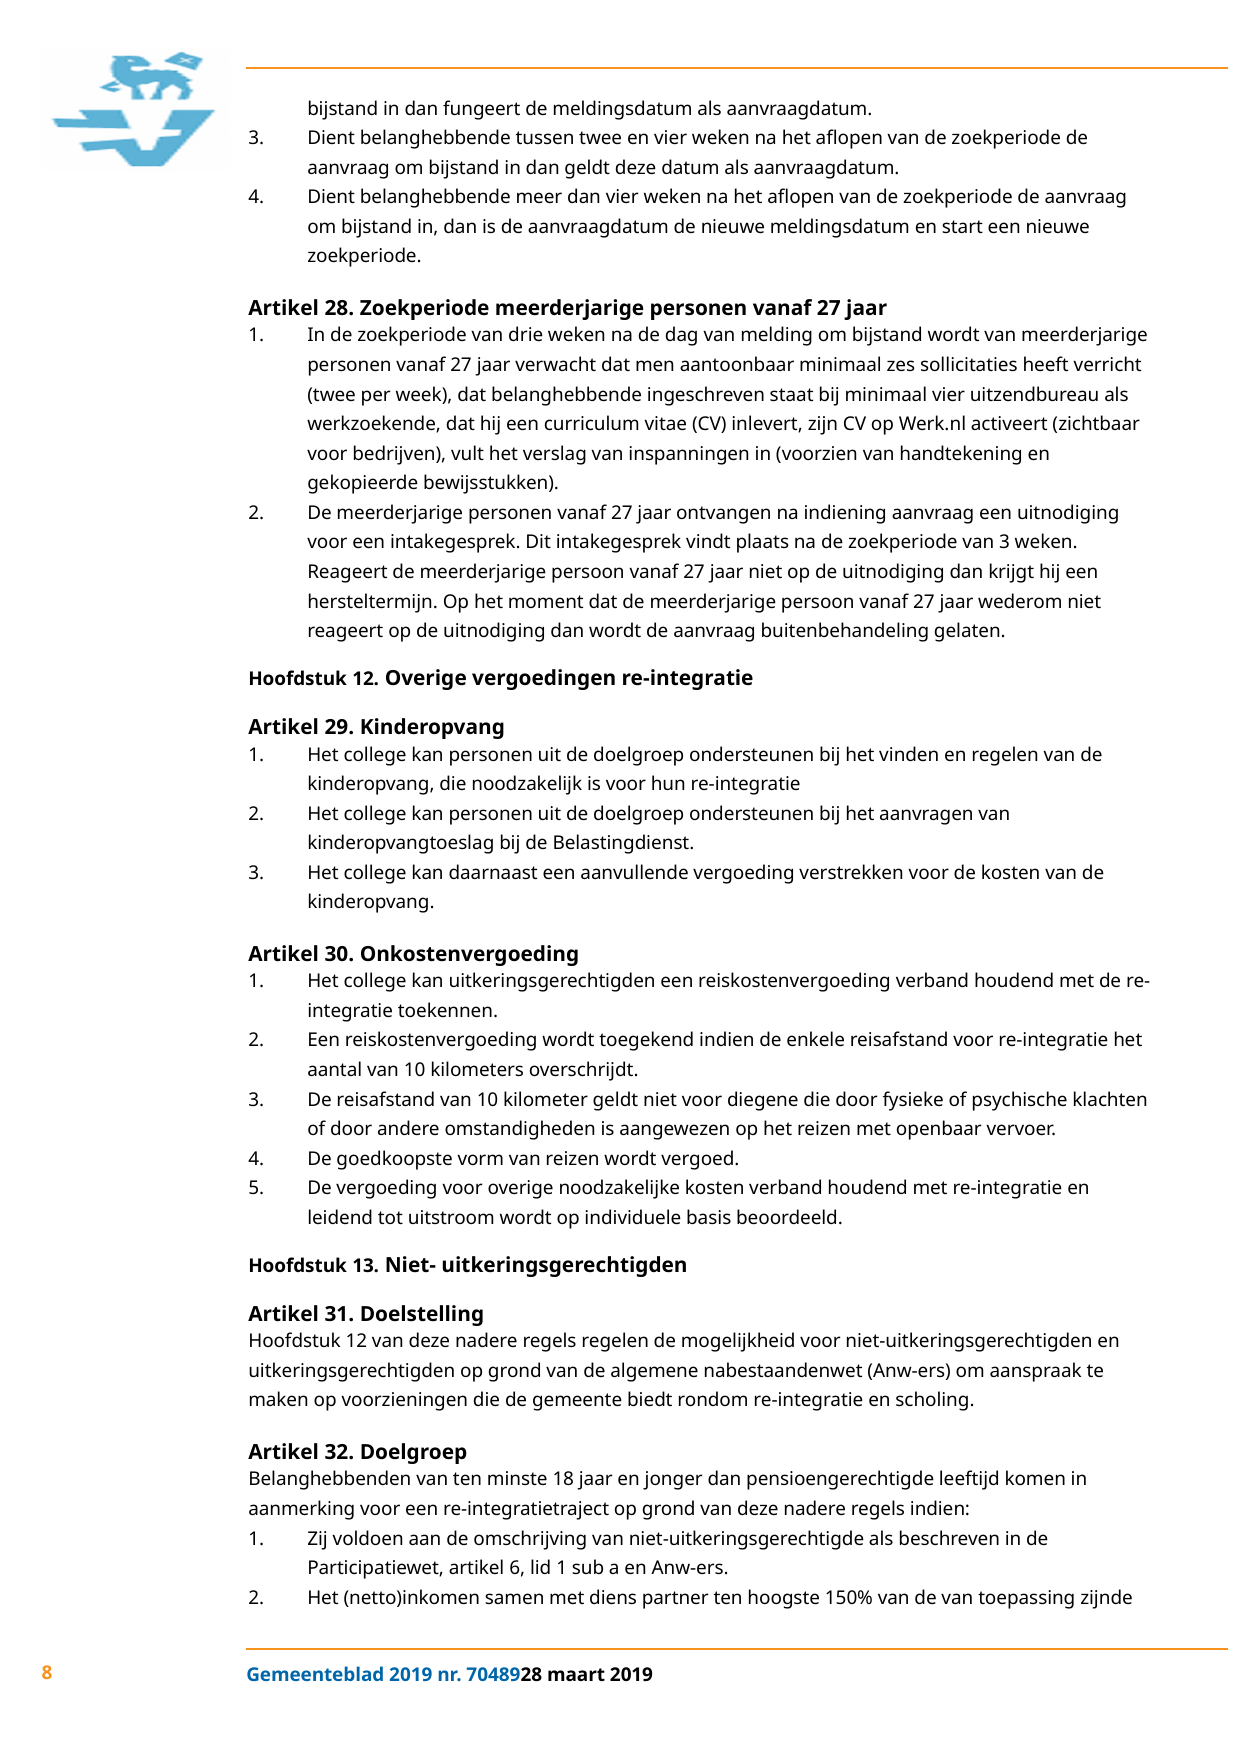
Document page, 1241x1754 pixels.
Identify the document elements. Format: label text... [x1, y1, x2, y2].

list Het college kan daarnaast een aanvullende vergoeding verstrekken voor de kosten van de kinderopvang. [248, 859, 1152, 914]
text Hoofdstuk 12 van deze nadere regels regelen de mogelijkheid voor niet-uitkeringsgerechtigden en uitkeringsgerechtigden op grond van de algemene nabestaandenwet (Anw-ers) om aanspraak te maken op voorzieningen die de gemeente biedt rondom re-integratie en scholing. [248, 1327, 1152, 1412]
list De vergoeding voor overige noodzakelijke kosten verband houdend met re-integratie en leidend tot uitstroom wordt op individuele basis beoordeeld. [248, 1174, 1152, 1230]
list In de zoekperiode van drie weken na de dag van melding om bijstand wordt van meerderjarige personen vanaf 27 jaar verwacht dat men aantoonbaar minimaal zes sollicitaties heeft verricht (twee per week), dat belanghebbende ingeschreven staat bij minimaal vier uitzendbureau als werkzoekende, dat hij een curriculum vitae (CV) inlevert, zijn CV op Werk.nl activeert (zichtbaar voor bedrijven), vult het verslag van inspanningen in (voorzien van handtekening en gekopieerde bewijsstukken). [248, 322, 1152, 495]
list bijstand in dan fungeert de meldingsdatum als aanvraagdatum. [248, 95, 1152, 121]
list Dient belanghebbende meer dan vier weken na het aflopen van de zoekperiode de aanvraag om bijstand in, dan is de aanvraagdatum de nieuwe meldingsdatum en start een nieuwe zoekperiode. [248, 183, 1152, 268]
list Het college kan uitkeringsgerechtigden een reiskostenvergoeding verband houdend met de re-integratie toekennen. [248, 967, 1152, 1023]
list De meerderjarige personen vanaf 27 jaar ontvangen na indiening aanvraag een uitnodiging voor een intakegesprek. Dit intakegesprek vindt plaats na de zoekperiode van 3 weken. Reageert de meerderjarige persoon vanaf 27 jaar niet op de uitnodiging dan krijgt hij een hersteltermijn. Op het moment dat de meerderjarige persoon vanaf 27 jaar wederom niet reageert op de uitnodiging dan wordt de aanvraag buitenbehandeling gelaten. [248, 499, 1152, 643]
text Artikel 32. Doelgroep [248, 1437, 1152, 1466]
text Artikel 30. Onkostenvergoeding [248, 939, 1152, 967]
text Artikel 29. Kinderopvang [248, 712, 1152, 741]
text Hoofdstuk 12. Overige vergoedingen re-integratie [248, 663, 1152, 691]
list De reisafstand van 10 kilometer geldt niet voor diegene die door fysieke of psychische klachten of door andere omstandigheden is aangewezen op het reizen met openbaar vervoer. [248, 1086, 1152, 1141]
list De goedkoopste vorm van reizen wordt vergoed. [248, 1145, 1152, 1171]
list Het (netto)inkomen samen met diens partner ten hoogste 150% van de van toepassing zijnde [248, 1584, 1152, 1609]
text Hoofdstuk 13. Niet- uitkeringsgerechtigden [248, 1250, 1152, 1278]
text Artikel 28. Zoekperiode meerderjarige personen vanaf 27 jaar [248, 293, 1152, 322]
list Zij voldoen aan de omschrijving van niet-uitkeringsgerechtigde als beschreven in de Participatiewet, artikel 6, lid 1 sub a en Anw-ers. [248, 1525, 1152, 1580]
list Een reiskostenvergoeding wordt toegekend indien de enkele reisafstand voor re-integratie het aantal van 10 kilometers overschrijdt. [248, 1027, 1152, 1082]
list Dient belanghebbende tussen twee en vier weken na het aflopen van de zoekperiode de aanvraag om bijstand in dan geldt deze datum als aanvraagdatum. [248, 124, 1152, 180]
text Artikel 31. Doelstelling [248, 1299, 1152, 1327]
list Het college kan personen uit de doelgroep ondersteunen bij het vinden en regelen van de kinderopvang, die noodzakelijk is voor hun re-integratie [248, 741, 1152, 796]
list Het college kan personen uit de doelgroep ondersteunen bij het aanvragen van kinderopvangtoeslag bij de Belastingdienst. [248, 800, 1152, 855]
picture [41, 47, 231, 172]
text Belanghebbenden van ten minste 18 jaar en jonger dan pensioengerechtigde leeftijd komen in aanmerking voor een re-integratietraject op grond van deze nadere regels indien: [248, 1466, 1152, 1521]
